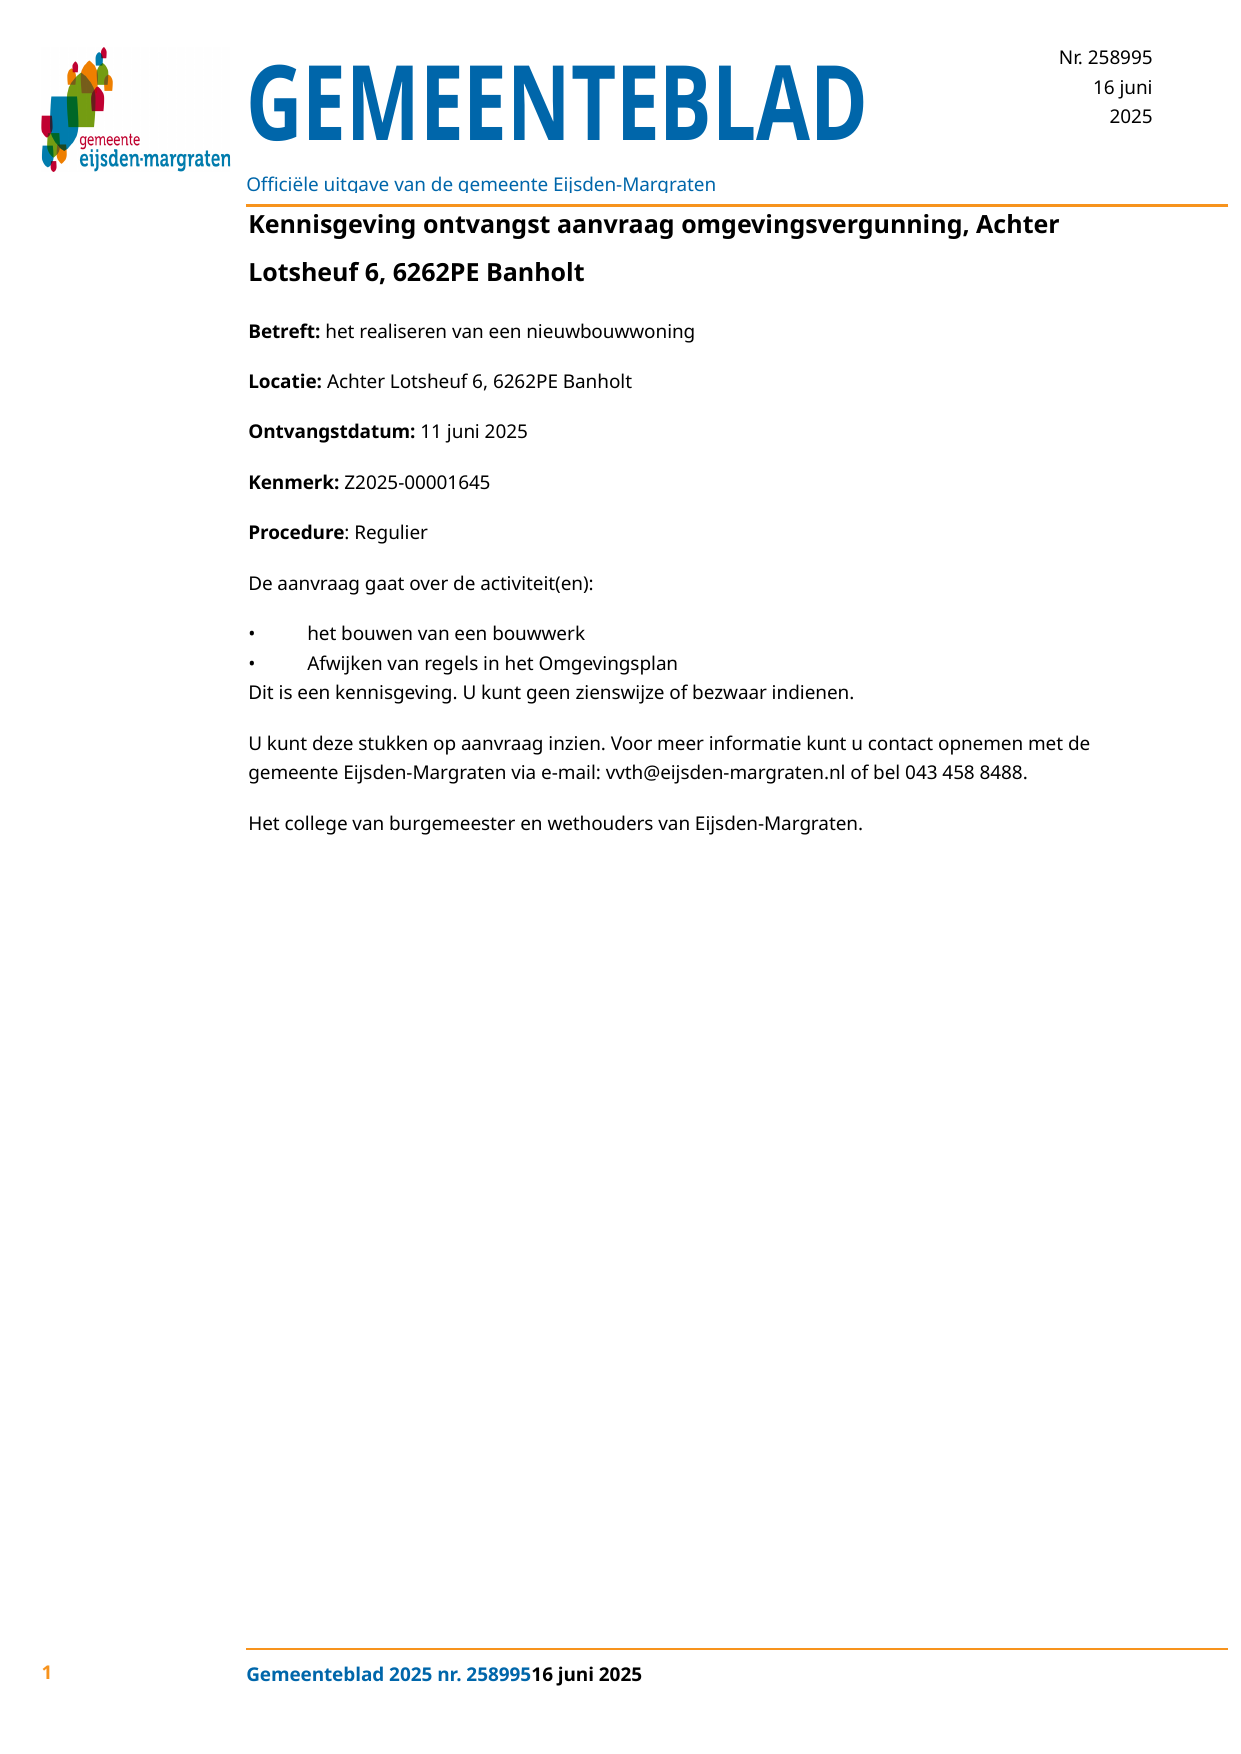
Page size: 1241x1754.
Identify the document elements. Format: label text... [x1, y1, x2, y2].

text Kenmerk: Z2025-00001645 [248, 469, 1152, 495]
text Ontvangstdatum: 11 juni 2025 [248, 419, 1152, 444]
text Procedure: Regulier [248, 519, 1152, 545]
text Het college van burgemeester en wethouders van Eijsden-Margraten. [248, 810, 1152, 836]
text U kunt deze stukken op aanvraag inzien. Voor meer informatie kunt u contact opnemen met de gemeente Eijsden-Margraten via e-mail: vvth@eijsden-margraten.nl of bel 043 458 8488. [248, 730, 1152, 785]
list Afwijken van regels in het Omgevingsplan [248, 650, 1152, 676]
text Kennisgeving ontvangst aanvraag omgevingsvergunning, Achter Lotsheuf 6, 6262PE Banholt [248, 207, 1152, 288]
list het bouwen van een bouwwerk [248, 620, 1152, 646]
text Locatie: Achter Lotsheuf 6, 6262PE Banholt [248, 368, 1152, 394]
text De aanvraag gaat over de activiteit(en): [248, 570, 1152, 596]
picture [41, 47, 231, 172]
text Betreft: het realiseren van een nieuwbouwwoning [248, 318, 1152, 344]
text Dit is een kennisgeving. U kunt geen zienswijze of bezwaar indienen. [248, 679, 1152, 705]
